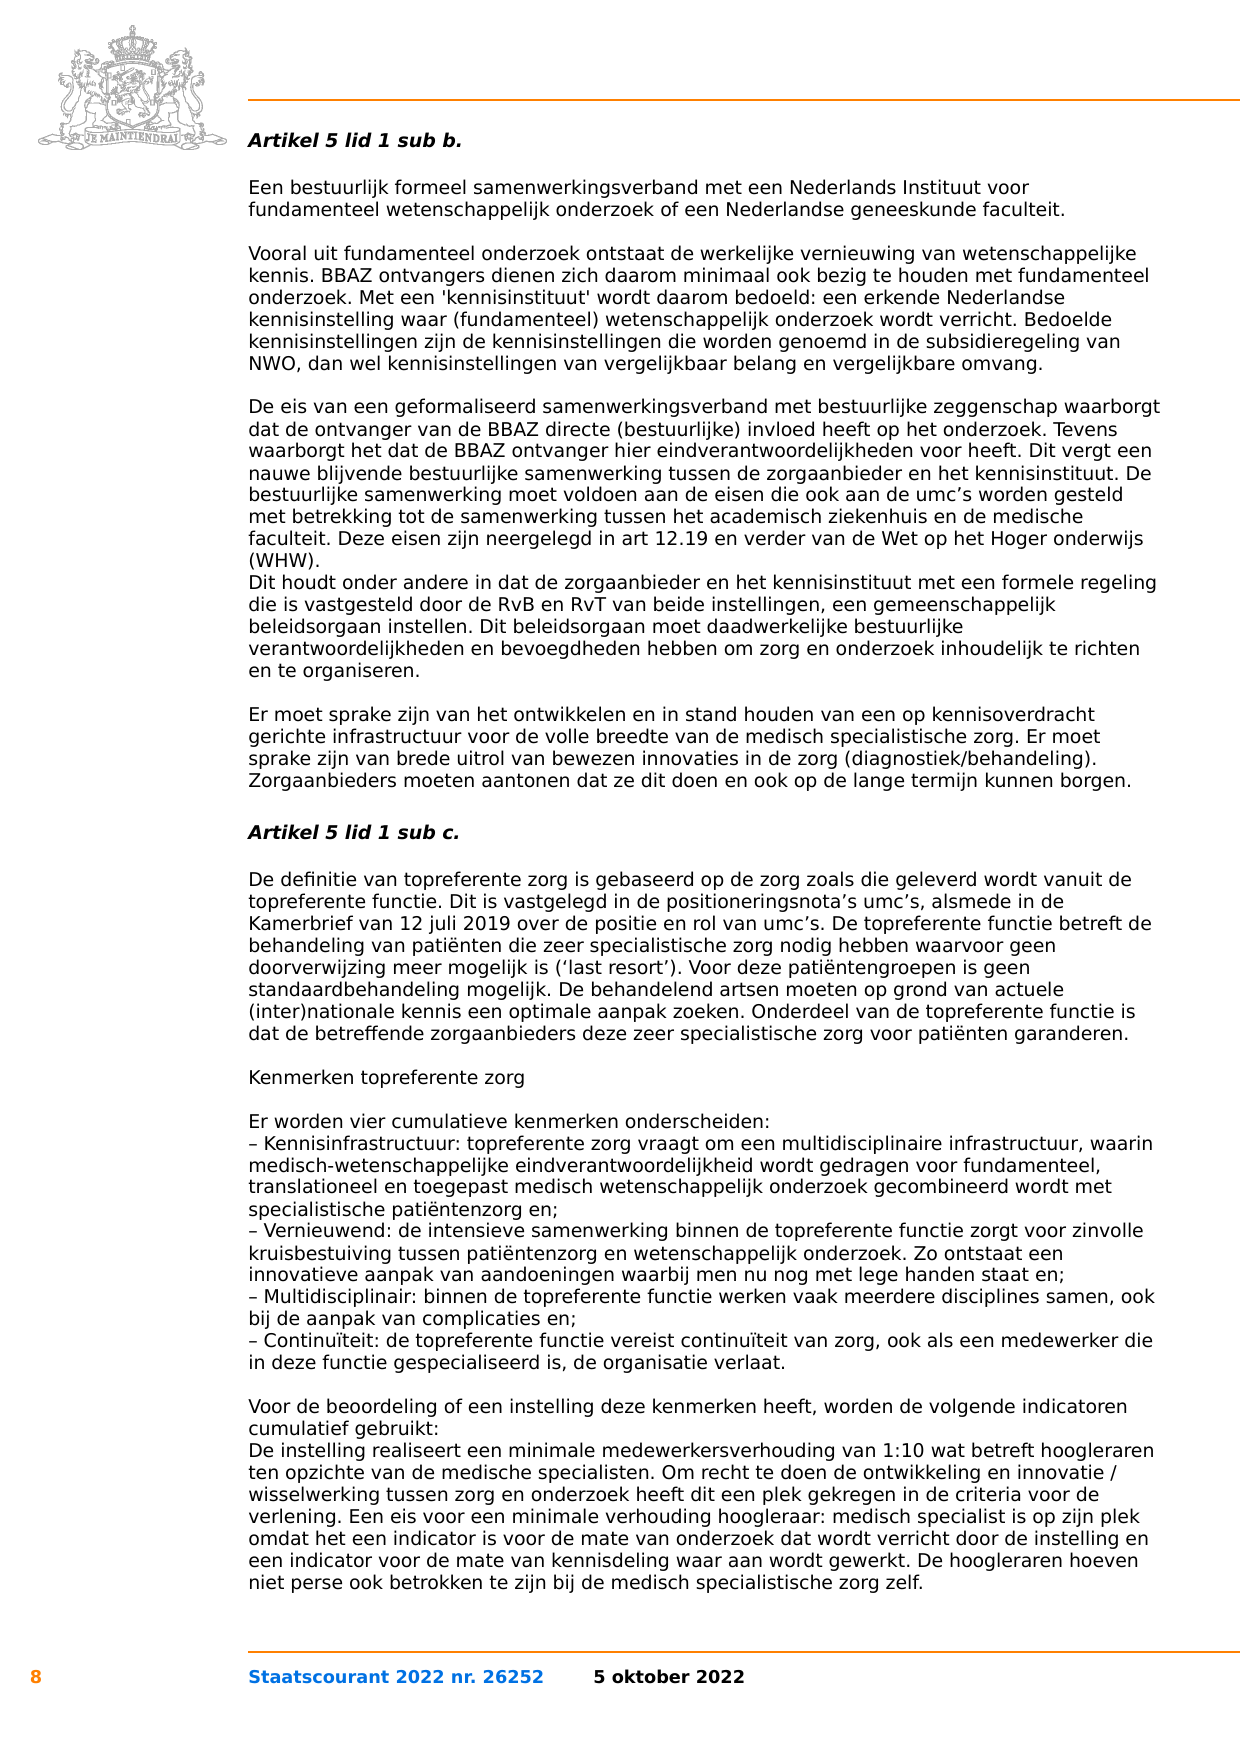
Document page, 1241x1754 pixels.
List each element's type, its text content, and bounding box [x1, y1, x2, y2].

text – Multidisciplinair: binnen de topreferente functie werken vaak meerdere disciplines samen, ook bij de aanpak van complicaties en; [248, 1286, 1163, 1330]
subtitle Artikel 5 lid 1 sub c. [248, 822, 1163, 844]
text Er moet sprake zijn van het ontwikkelen en in stand houden van een op kennisoverdracht gerichte infrastructuur voor de volle breedte van de medisch specialistische zorg. Er moet sprake zijn van brede uitrol van bewezen innovaties in de zorg (diagnostiek/behandeling). Zorgaanbieders moeten aantonen dat ze dit doen en ook op de lange termijn kunnen borgen. [248, 704, 1163, 792]
text – Kennisinfrastructuur: topreferente zorg vraagt om een multidisciplinaire infrastructuur, waarin medisch-wetenschappelijke eindverantwoordelijkheid wordt gedragen voor fundamenteel, translationeel en toegepast medisch wetenschappelijk onderzoek gecombineerd wordt met specialistische patiëntenzorg en; [248, 1132, 1163, 1220]
text Vooral uit fundamenteel onderzoek ontstaat de werkelijke vernieuwing van wetenschappelijke kennis. BBAZ ontvangers dienen zich daarom minimaal ook bezig te houden met fundamenteel onderzoek. Met een 'kennisinstituut' wordt daarom bedoeld: een erkende Nederlandse kennisinstelling waar (fundamenteel) wetenschappelijk onderzoek wordt verricht. Bedoelde kennisinstellingen zijn de kennisinstellingen die worden genoemd in de subsidieregeling van NWO, dan wel kennisinstellingen van vergelijkbaar belang en vergelijkbare omvang. [248, 243, 1163, 374]
text Een bestuurlijk formeel samenwerkingsverband met een Nederlands Instituut voor fundamenteel wetenschappelijk onderzoek of een Nederlandse geneeskunde faculteit. [248, 177, 1163, 221]
text De eis van een geformaliseerd samenwerkingsverband met bestuurlijke zeggenschap waarborgt dat de ontvanger van de BBAZ directe (bestuurlijke) invloed heeft op het onderzoek. Tevens waarborgt het dat de BBAZ ontvanger hier eindverantwoordelijkheden voor heeft. Dit vergt een nauwe blijvende bestuurlijke samenwerking tussen de zorgaanbieder en het kennisinstituut. De bestuurlijke samenwerking moet voldoen aan de eisen die ook aan de umc’s worden gesteld met betrekking tot de samenwerking tussen het academisch ziekenhuis en de medische faculteit. Deze eisen zijn neergelegd in art 12.19 en verder van de Wet op het Hoger onderwijs (WHW). [248, 396, 1163, 572]
text De definitie van topreferente zorg is gebaseerd op de zorg zoals die geleverd wordt vanuit de topreferente functie. Dit is vastgelegd in de positioneringsnota’s umc’s, alsmede in de Kamerbrief van 12 juli 2019 over de positie en rol van umc’s. De topreferente functie betreft de behandeling van patiënten die zeer specialistische zorg nodig hebben waarvoor geen doorverwijzing meer mogelijk is (‘last resort’). Voor deze patiëntengroepen is geen standaardbehandeling mogelijk. De behandelend artsen moeten op grond van actuele (inter)nationale kennis een optimale aanpak zoeken. Onderdeel van de topreferente functie is dat de betreffende zorgaanbieders deze zeer specialistische zorg voor patiënten garanderen. [248, 869, 1163, 1045]
subtitle Kenmerken topreferente zorg [248, 1067, 1163, 1089]
text Voor de beoordeling of een instelling deze kenmerken heeft, worden de volgende indicatoren cumulatief gebruikt: [248, 1396, 1163, 1440]
text – Continuïteit: de topreferente functie vereist continuïteit van zorg, ook als een medewerker die in deze functie gespecialiseerd is, de organisatie verlaat. [248, 1330, 1163, 1374]
subtitle Artikel 5 lid 1 sub b. [248, 130, 1163, 152]
text Dit houdt onder andere in dat de zorgaanbieder en het kennisinstituut met een formele regeling die is vastgesteld door de RvB en RvT van beide instellingen, een gemeenschappelijk beleidsorgaan instellen. Dit beleidsorgaan moet daadwerkelijke bestuurlijke verantwoordelijkheden en bevoegdheden hebben om zorg en onderzoek inhoudelijk te richten en te organiseren. [248, 572, 1163, 682]
text Er worden vier cumulatieve kenmerken onderscheiden: [248, 1111, 1163, 1132]
picture [38, 25, 227, 150]
text – Vernieuwend: de intensieve samenwerking binnen de topreferente functie zorgt voor zinvolle kruisbestuiving tussen patiëntenzorg en wetenschappelijk onderzoek. Zo ontstaat een innovatieve aanpak van aandoeningen waarbij men nu nog met lege handen staat en; [248, 1220, 1163, 1286]
text De instelling realiseert een minimale medewerkersverhouding van 1:10 wat betreft hoogleraren ten opzichte van de medische specialisten. Om recht te doen de ontwikkeling en innovatie / wisselwerking tussen zorg en onderzoek heeft dit een plek gekregen in de criteria voor de verlening. Een eis voor een minimale verhouding hoogleraar: medisch specialist is op zijn plek omdat het een indicator is voor de mate van onderzoek dat wordt verricht door de instelling en een indicator voor de mate van kennisdeling waar aan wordt gewerkt. De hoogleraren hoeven niet perse ook betrokken te zijn bij de medisch specialistische zorg zelf. [248, 1440, 1163, 1594]
